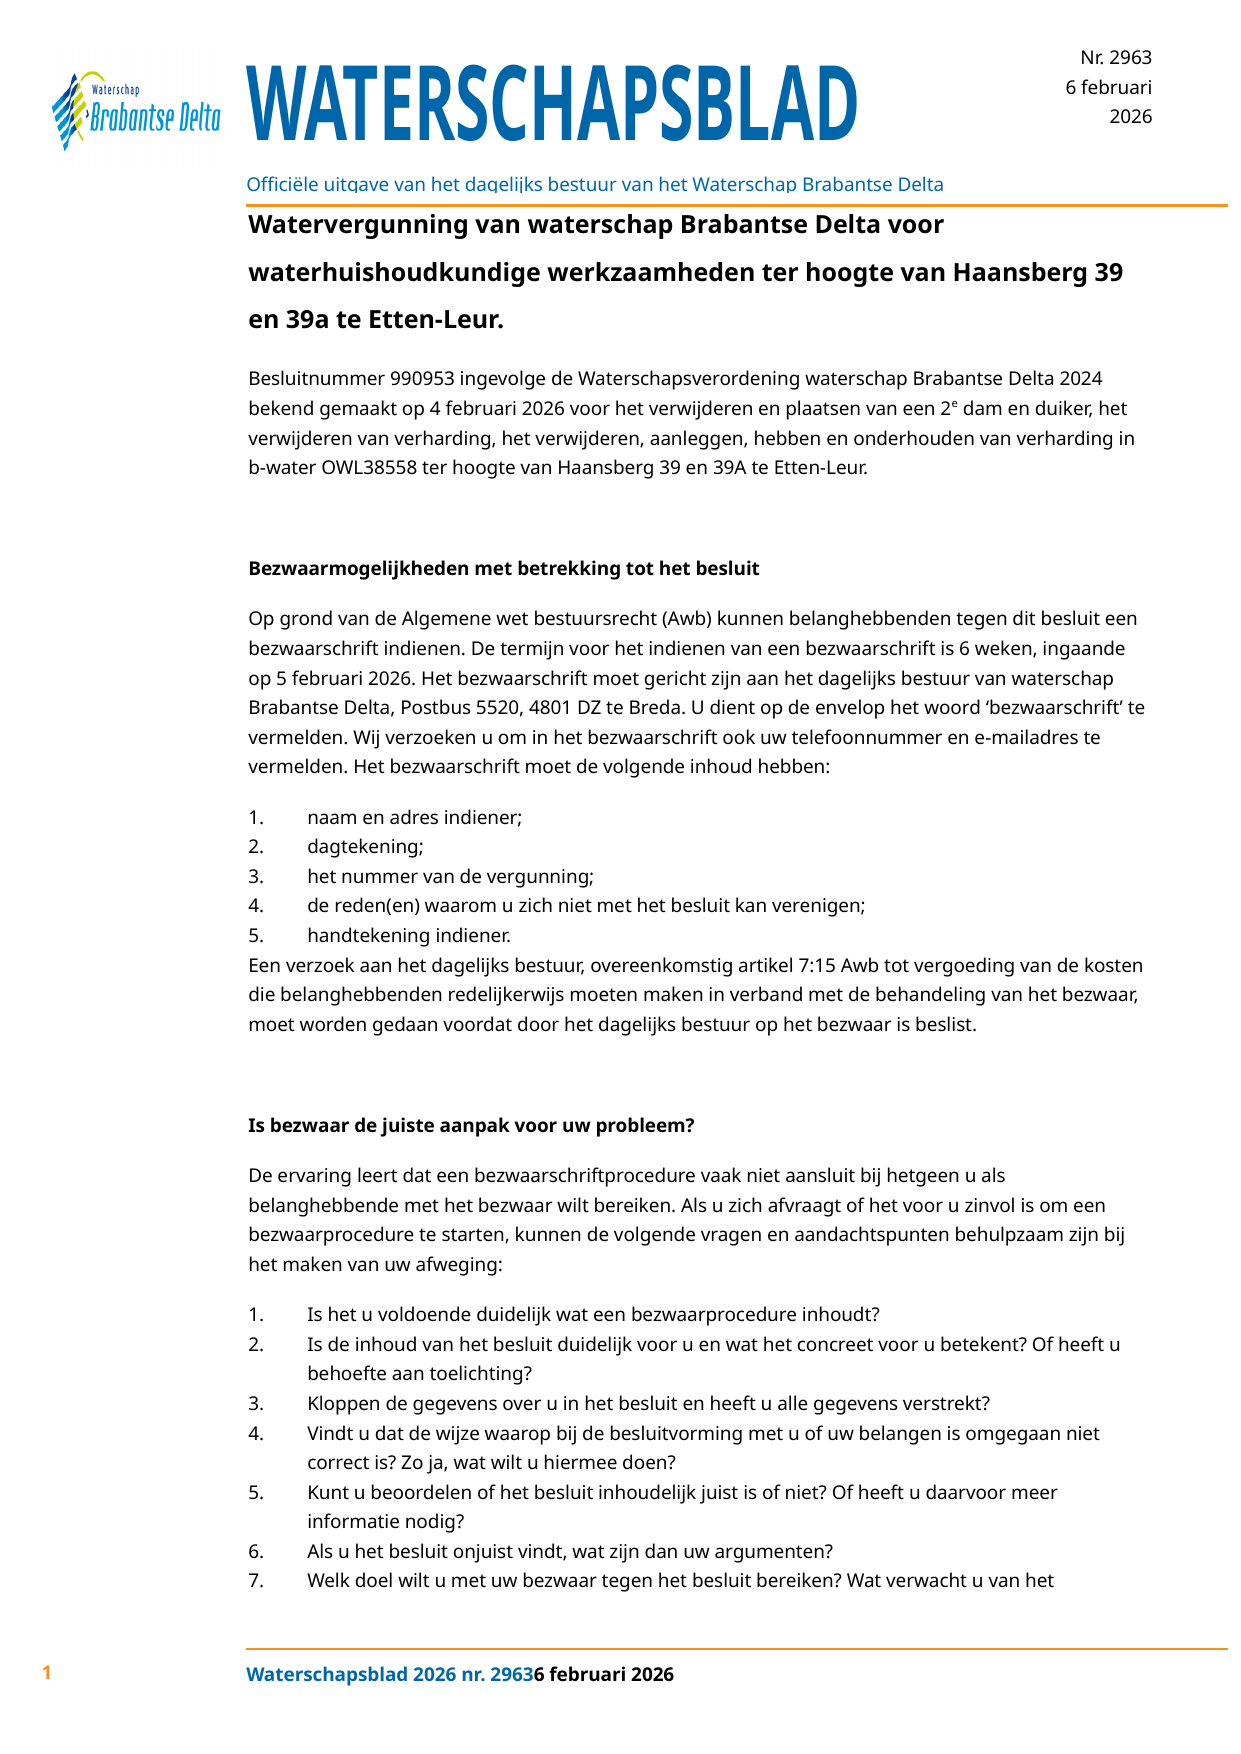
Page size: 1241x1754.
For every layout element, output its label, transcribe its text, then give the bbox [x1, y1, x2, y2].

list Als u het besluit onjuist vindt, wat zijn dan uw argumenten? [248, 1538, 1152, 1564]
text Bezwaarmogelijkheden met betrekking tot het besluit [248, 555, 1152, 581]
list de reden(en) waarom u zich niet met het besluit kan verenigen; [248, 893, 1152, 918]
text Besluitnummer 990953 ingevolge de Waterschapsverordening waterschap Brabantse Delta 2024 bekend gemaakt op 4 februari 2026 voor het verwijderen en plaatsen van een 2e dam en duiker, het verwijderen van verharding, het verwijderen, aanleggen, hebben en onderhouden van verharding in b-water OWL38558 ter hoogte van Haansberg 39 en 39A te Etten-Leur. [248, 366, 1152, 480]
text Is bezwaar de juiste aanpak voor uw probleem? [248, 1112, 1152, 1137]
list Kloppen de gegevens over u in het besluit en heeft u alle gegevens verstrekt? [248, 1390, 1152, 1416]
text De ervaring leert dat een bezwaarschriftprocedure vaak niet aansluit bij hetgeen u als belanghebbende met het bezwaar wilt bereiken. Als u zich afvraagt of het voor u zinvol is om een bezwaarprocedure te starten, kunnen de volgende vragen en aandachtspunten behulpzaam zijn bij het maken van uw afweging: [248, 1162, 1152, 1277]
list dagtekening; [248, 833, 1152, 859]
picture [41, 47, 231, 172]
text Een verzoek aan het dagelijks bestuur, overeenkomstig artikel 7:15 Awb tot vergoeding van de kosten die belanghebbenden redelijkerwijs moeten maken in verband met de behandeling van het bezwaar, moet worden gedaan voordat door het dagelijks bestuur op het bezwaar is beslist. [248, 952, 1152, 1037]
text Watervergunning van waterschap Brabantse Delta voor waterhuishoudkundige werkzaamheden ter hoogte van Haansberg 39 en 39a te Etten-Leur. [248, 207, 1152, 336]
list Is de inhoud van het besluit duidelijk voor u en wat het concreet voor u betekent? Of heeft u behoefte aan toelichting? [248, 1331, 1152, 1386]
list Welk doel wilt u met uw bezwaar tegen het besluit bereiken? Wat verwacht u van het [248, 1568, 1152, 1593]
list Kunt u beoordelen of het besluit inhoudelijk juist is of niet? Of heeft u daarvoor meer informatie nodig? [248, 1479, 1152, 1534]
list Vindt u dat de wijze waarop bij de besluitvorming met u of uw belangen is omgegaan niet correct is? Zo ja, wat wilt u hiermee doen? [248, 1420, 1152, 1475]
list het nummer van de vergunning; [248, 863, 1152, 889]
text Op grond van de Algemene wet bestuursrecht (Awb) kunnen belanghebbenden tegen dit besluit een bezwaarschrift indienen. De termijn voor het indienen van een bezwaarschrift is 6 weken, ingaande op 5 februari 2026. Het bezwaarschrift moet gericht zijn aan het dagelijks bestuur van waterschap Brabantse Delta, Postbus 5520, 4801 DZ te Breda. U dient op de envelop het woord ‘bezwaarschrift’ te vermelden. Wij verzoeken u om in het bezwaarschrift ook uw telefoonnummer en e‑mailadres te vermelden. Het bezwaarschrift moet de volgende inhoud hebben: [248, 606, 1152, 779]
list naam en adres indiener; [248, 804, 1152, 829]
list handtekening indiener. [248, 922, 1152, 948]
list Is het u voldoende duidelijk wat een bezwaarprocedure inhoudt? [248, 1301, 1152, 1327]
